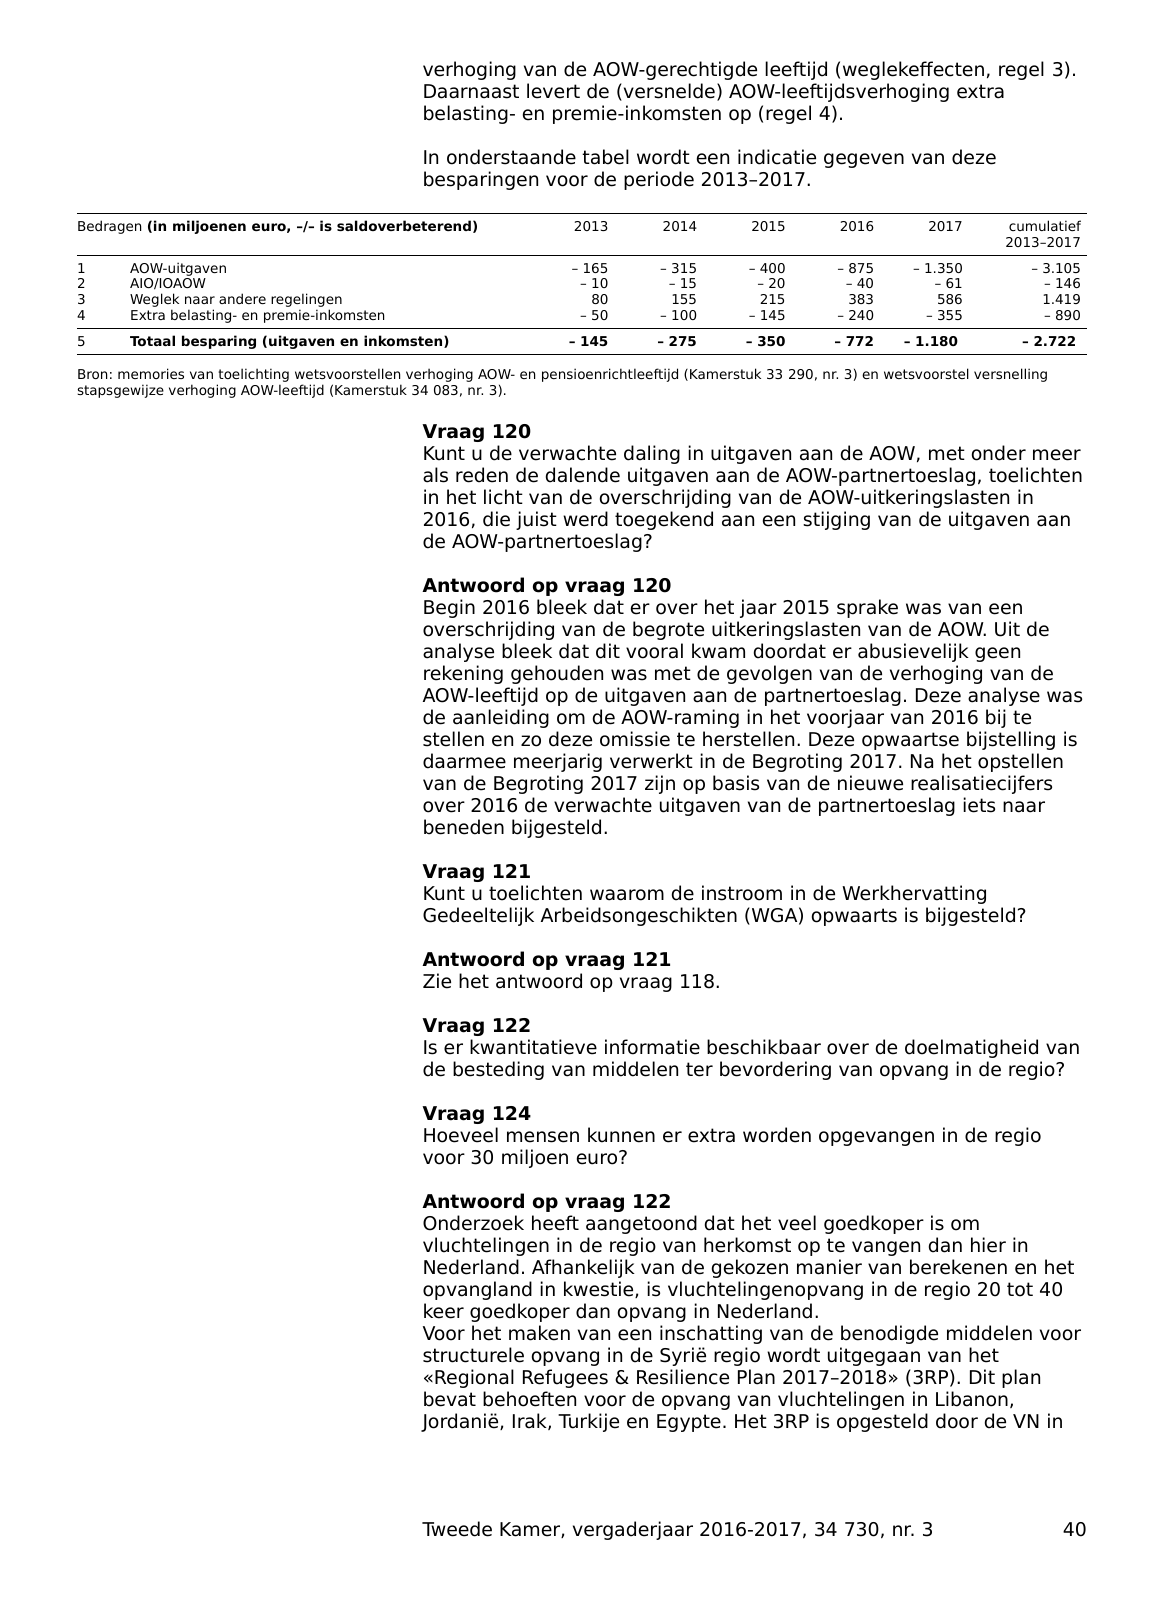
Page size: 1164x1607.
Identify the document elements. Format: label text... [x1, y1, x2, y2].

table_cell 155 [614, 292, 703, 308]
table_cell – 315 [614, 256, 703, 276]
table_cell – 355 [880, 308, 968, 328]
table_header 2017 [880, 214, 968, 255]
text Vraag 122 [422, 1015, 1087, 1037]
table_cell – 146 [969, 276, 1087, 292]
table_cell – 240 [791, 308, 880, 328]
text Kunt u toelichten waarom de instroom in de Werkhervatting Gedeeltelijk Arbeidsongeschikten (WGA) opwaarts is bijgesteld? [422, 883, 1087, 927]
table_cell Totaal besparing (uitgaven en inkomsten) [124, 329, 526, 354]
table_cell – 145 [703, 308, 791, 328]
table_cell – 400 [703, 256, 791, 276]
text verhoging van de AOW-gerechtigde leeftijd (weglekeffecten, regel 3). Daarnaast levert de (versnelde) AOW-leeftijdsverhoging extra belasting- en premie-inkomsten op (regel 4). [422, 59, 1087, 125]
text Is er kwantitatieve informatie beschikbaar over de doelmatigheid van de besteding van middelen ter bevordering van opvang in de regio? [422, 1037, 1087, 1081]
table_cell – 10 [526, 276, 614, 292]
table_cell – 100 [614, 308, 703, 328]
table_cell – 2.722 [969, 329, 1087, 354]
text Hoeveel mensen kunnen er extra worden opgevangen in de regio voor 30 miljoen euro? [422, 1125, 1087, 1169]
table_cell – 890 [969, 308, 1087, 328]
text Zie het antwoord op vraag 118. [422, 971, 1087, 993]
table_cell – 1.350 [880, 256, 968, 276]
table_header cumulatief 2013–2017 [969, 214, 1087, 255]
table_cell Extra belasting- en premie-inkomsten [124, 308, 526, 328]
table_cell – 145 [526, 329, 614, 354]
text Vraag 120 [422, 421, 1087, 443]
table_cell 2 [77, 276, 124, 292]
text Vraag 124 [422, 1103, 1087, 1125]
table_cell 586 [880, 292, 968, 308]
table_cell AOW-uitgaven [124, 256, 526, 276]
table_cell 4 [77, 308, 124, 328]
table_cell Bron: memories van toelichting wetsvoorstellen verhoging AOW- en pensioenrichtleeftijd (Kamerstuk 33 290, nr. 3) en wetsvoorstel versnelling stapsgewijze verhoging AOW-leeftijd (Kamerstuk 34 083, nr. 3). [77, 355, 1087, 399]
text Antwoord op vraag 121 [422, 949, 1087, 971]
table_header 2013 [526, 214, 614, 255]
table_cell 215 [703, 292, 791, 308]
table_cell 383 [791, 292, 880, 308]
table_header Bedragen (in miljoenen euro, –/– is saldoverbeterend) [77, 214, 526, 255]
table_cell AIO/IOAOW [124, 276, 526, 292]
table_header 2014 [614, 214, 703, 255]
table_cell – 1.180 [880, 329, 968, 354]
table_cell – 61 [880, 276, 968, 292]
table_cell – 20 [703, 276, 791, 292]
table_cell – 275 [614, 329, 703, 354]
table_cell – 50 [526, 308, 614, 328]
table_cell – 15 [614, 276, 703, 292]
table_cell 1 [77, 256, 124, 276]
text Vraag 121 [422, 861, 1087, 883]
table_cell – 350 [703, 329, 791, 354]
table_cell – 165 [526, 256, 614, 276]
text Onderzoek heeft aangetoond dat het veel goedkoper is om vluchtelingen in de regio van herkomst op te vangen dan hier in Nederland. Afhankelijk van de gekozen manier van berekenen en het opvangland in kwestie, is vluchtelingenopvang in de regio 20 tot 40 keer goedkoper dan opvang in Nederland. [422, 1213, 1087, 1323]
table_cell – 40 [791, 276, 880, 292]
table_cell 5 [77, 329, 124, 354]
text Antwoord op vraag 120 [422, 575, 1087, 597]
table_header 2016 [791, 214, 880, 255]
text Begin 2016 bleek dat er over het jaar 2015 sprake was van een overschrijding van de begrote uitkeringslasten van de AOW. Uit de analyse bleek dat dit vooral kwam doordat er abusievelijk geen rekening gehouden was met de gevolgen van de verhoging van de AOW-leeftijd op de uitgaven aan de partnertoeslag. Deze analyse was de aanleiding om de AOW-raming in het voorjaar van 2016 bij te stellen en zo deze omissie te herstellen. Deze opwaartse bijstelling is daarmee meerjarig verwerkt in de Begroting 2017. Na het opstellen van de Begroting 2017 zijn op basis van de nieuwe realisatiecijfers over 2016 de verwachte uitgaven van de partnertoeslag iets naar beneden bijgesteld. [422, 597, 1087, 839]
table_cell 3 [77, 292, 124, 308]
table_cell – 875 [791, 256, 880, 276]
table_cell – 772 [791, 329, 880, 354]
text Kunt u de verwachte daling in uitgaven aan de AOW, met onder meer als reden de dalende uitgaven aan de AOW-partnertoeslag, toelichten in het licht van de overschrijding van de AOW-uitkeringslasten in 2016, die juist werd toegekend aan een stijging van de uitgaven aan de AOW-partnertoeslag? [422, 443, 1087, 553]
table_header 2015 [703, 214, 791, 255]
text Antwoord op vraag 122 [422, 1191, 1087, 1213]
table_cell Weglek naar andere regelingen [124, 292, 526, 308]
text In onderstaande tabel wordt een indicatie gegeven van deze besparingen voor de periode 2013–2017. [422, 147, 1087, 191]
table_cell 1.419 [969, 292, 1087, 308]
table_cell 80 [526, 292, 614, 308]
text Voor het maken van een inschatting van de benodigde middelen voor structurele opvang in de Syrië regio wordt uitgegaan van het «Regional Refugees & Resilience Plan 2017–2018» (3RP). Dit plan bevat behoeften voor de opvang van vluchtelingen in Libanon, Jordanië, Irak, Turkije en Egypte. Het 3RP is opgesteld door de VN in [422, 1323, 1087, 1433]
table_cell – 3.105 [969, 256, 1087, 276]
